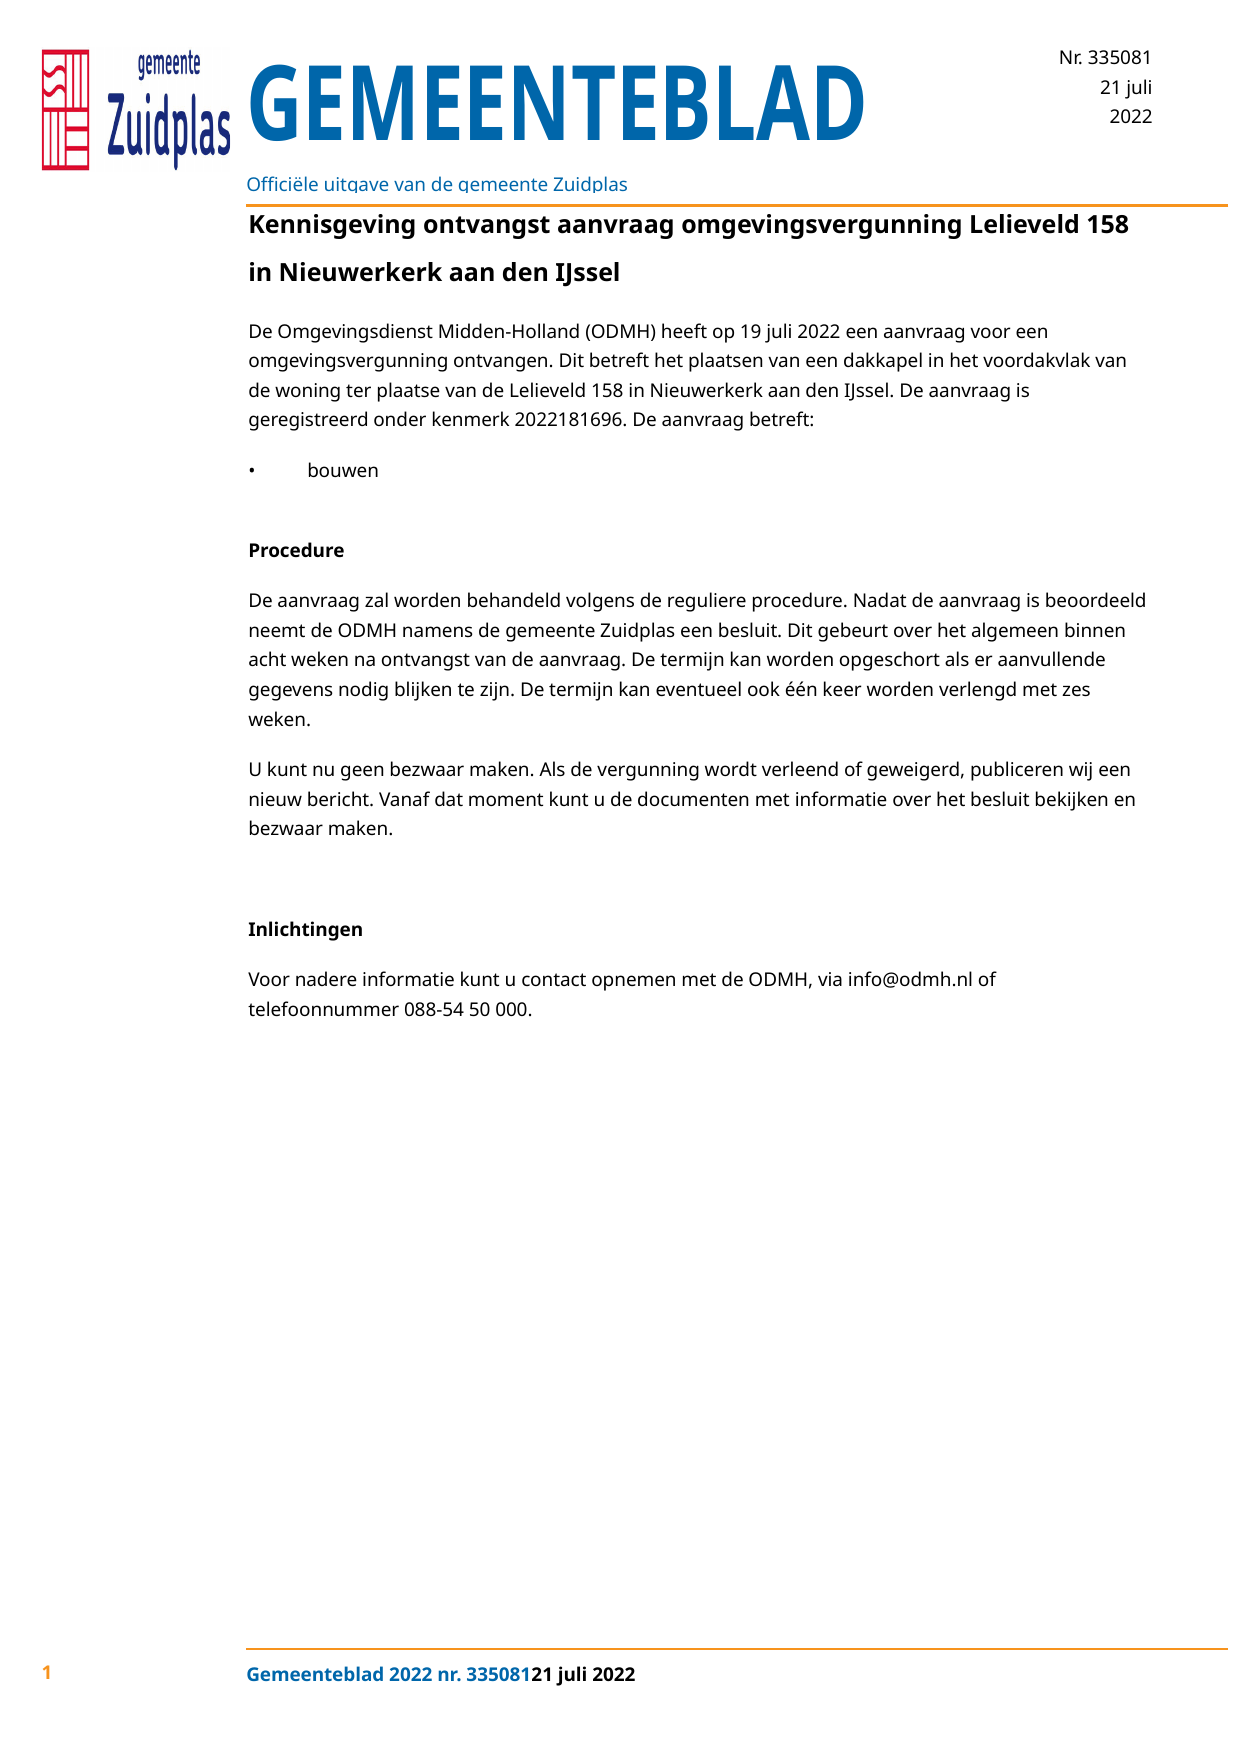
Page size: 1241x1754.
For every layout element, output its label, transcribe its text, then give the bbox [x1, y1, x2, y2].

text U kunt nu geen bezwaar maken. Als de vergunning wordt verleend of geweigerd, publiceren wij een nieuw bericht. Vanaf dat moment kunt u de documenten met informatie over het besluit bekijken en bezwaar maken. [248, 756, 1152, 841]
text Inlichtingen [248, 916, 1152, 942]
text De aanvraag zal worden behandeld volgens de reguliere procedure. Nadat de aanvraag is beoordeeld neemt de ODMH namens de gemeente Zuidplas een besluit. Dit gebeurt over het algemeen binnen acht weken na ontvangst van de aanvraag. De termijn kan worden opgeschort als er aanvullende gegevens nodig blijken te zijn. De termijn kan eventueel ook één keer worden verlengd met zes weken. [248, 587, 1152, 732]
text Kennisgeving ontvangst aanvraag omgevingsvergunning Lelieveld 158 in Nieuwerkerk aan den IJssel [248, 207, 1152, 288]
list bouwen [248, 457, 1152, 483]
picture [41, 47, 231, 172]
text De Omgevingsdienst Midden-Holland (ODMH) heeft op 19 juli 2022 een aanvraag voor een omgevingsvergunning ontvangen. Dit betreft het plaatsen van een dakkapel in het voordakvlak van de woning ter plaatse van de Lelieveld 158 in Nieuwerkerk aan den IJssel. De aanvraag is geregistreerd onder kenmerk 2022181696. De aanvraag betreft: [248, 318, 1152, 432]
text Procedure [248, 537, 1152, 563]
text Voor nadere informatie kunt u contact opnemen met de ODMH, via info@odmh.nl of telefoonnummer 088-54 50 000. [248, 967, 1152, 1022]
